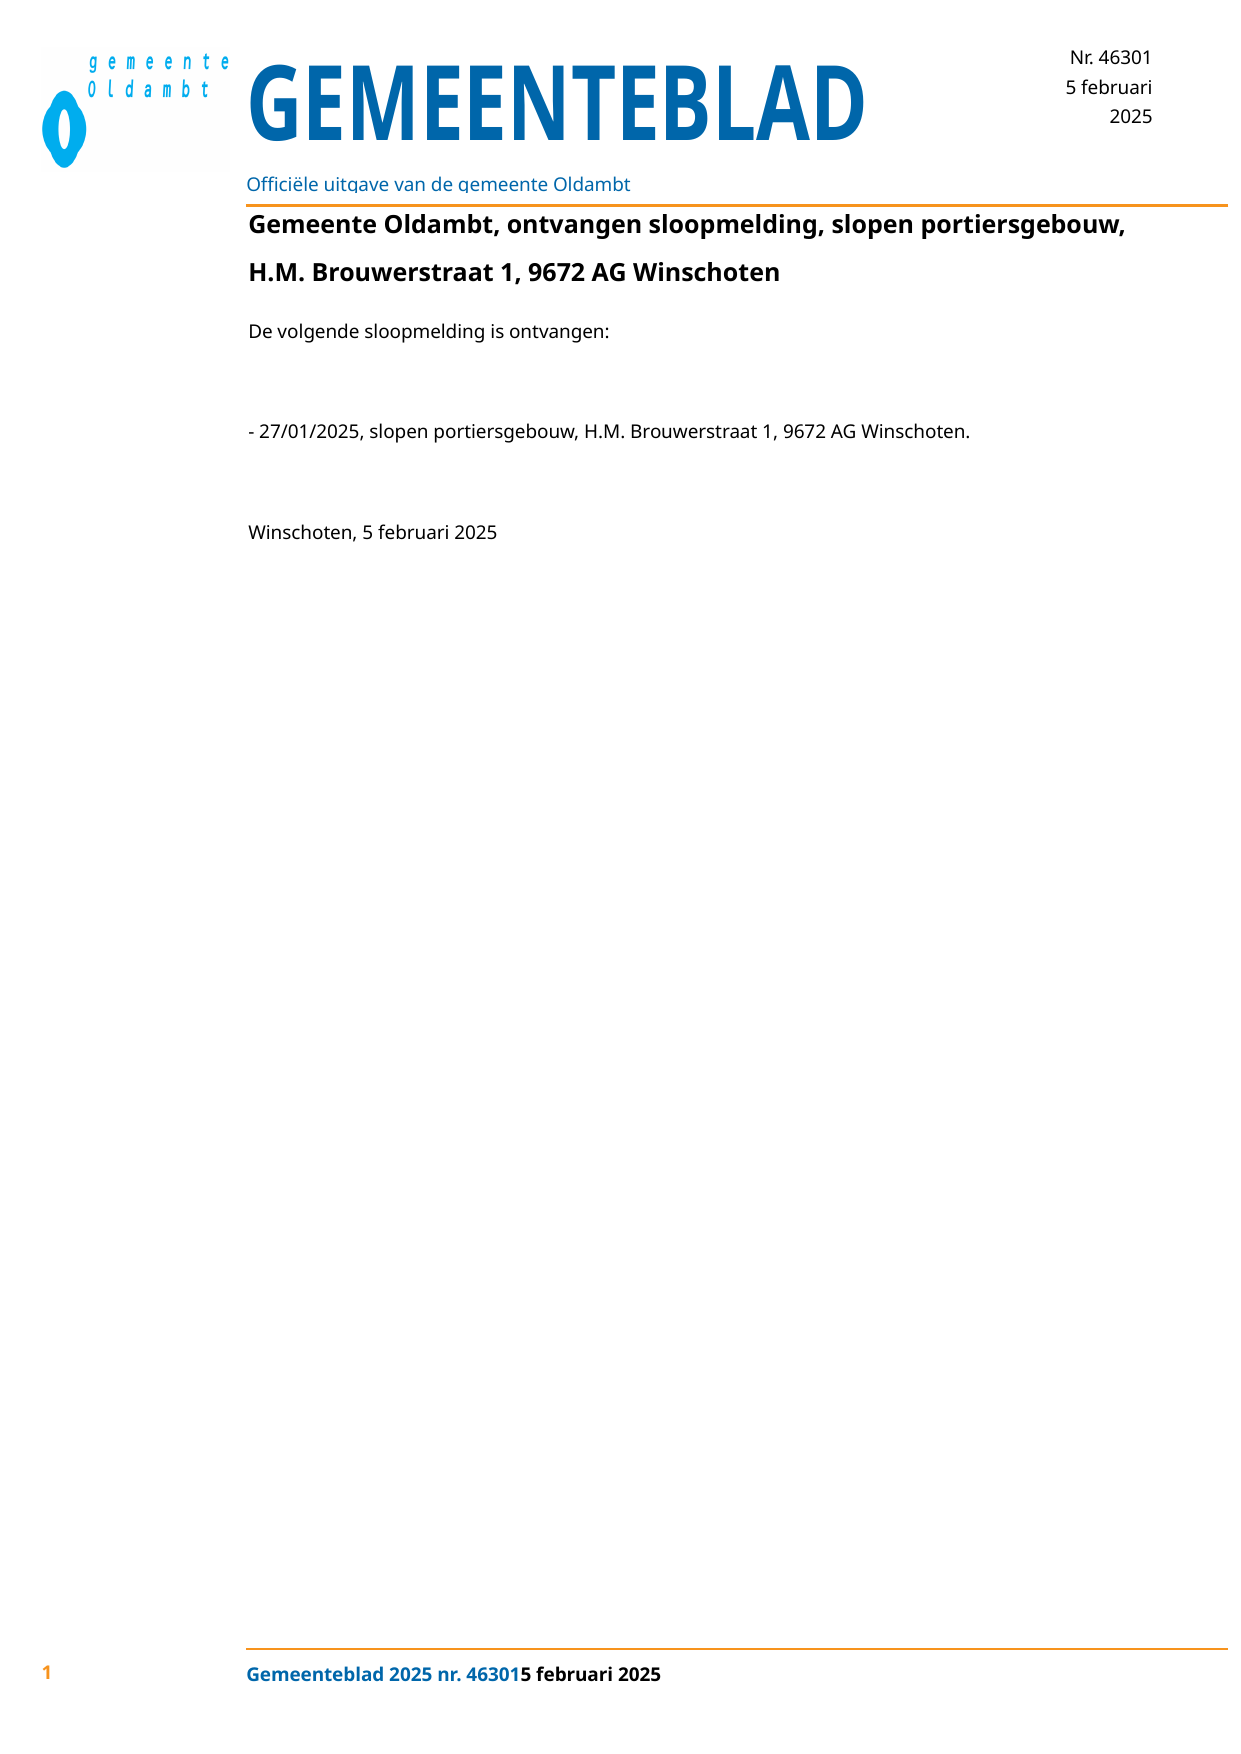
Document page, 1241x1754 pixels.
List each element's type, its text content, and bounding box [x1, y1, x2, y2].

text De volgende sloopmelding is ontvangen: [248, 318, 1152, 344]
text Winschoten, 5 februari 2025 [248, 519, 1152, 545]
text Gemeente Oldambt, ontvangen sloopmelding, slopen portiersgebouw, H.M. Brouwerstraat 1, 9672 AG Winschoten [248, 207, 1152, 288]
picture [41, 47, 231, 172]
text - 27/01/2025, slopen portiersgebouw, H.M. Brouwerstraat 1, 9672 AG Winschoten. [248, 419, 1152, 444]
